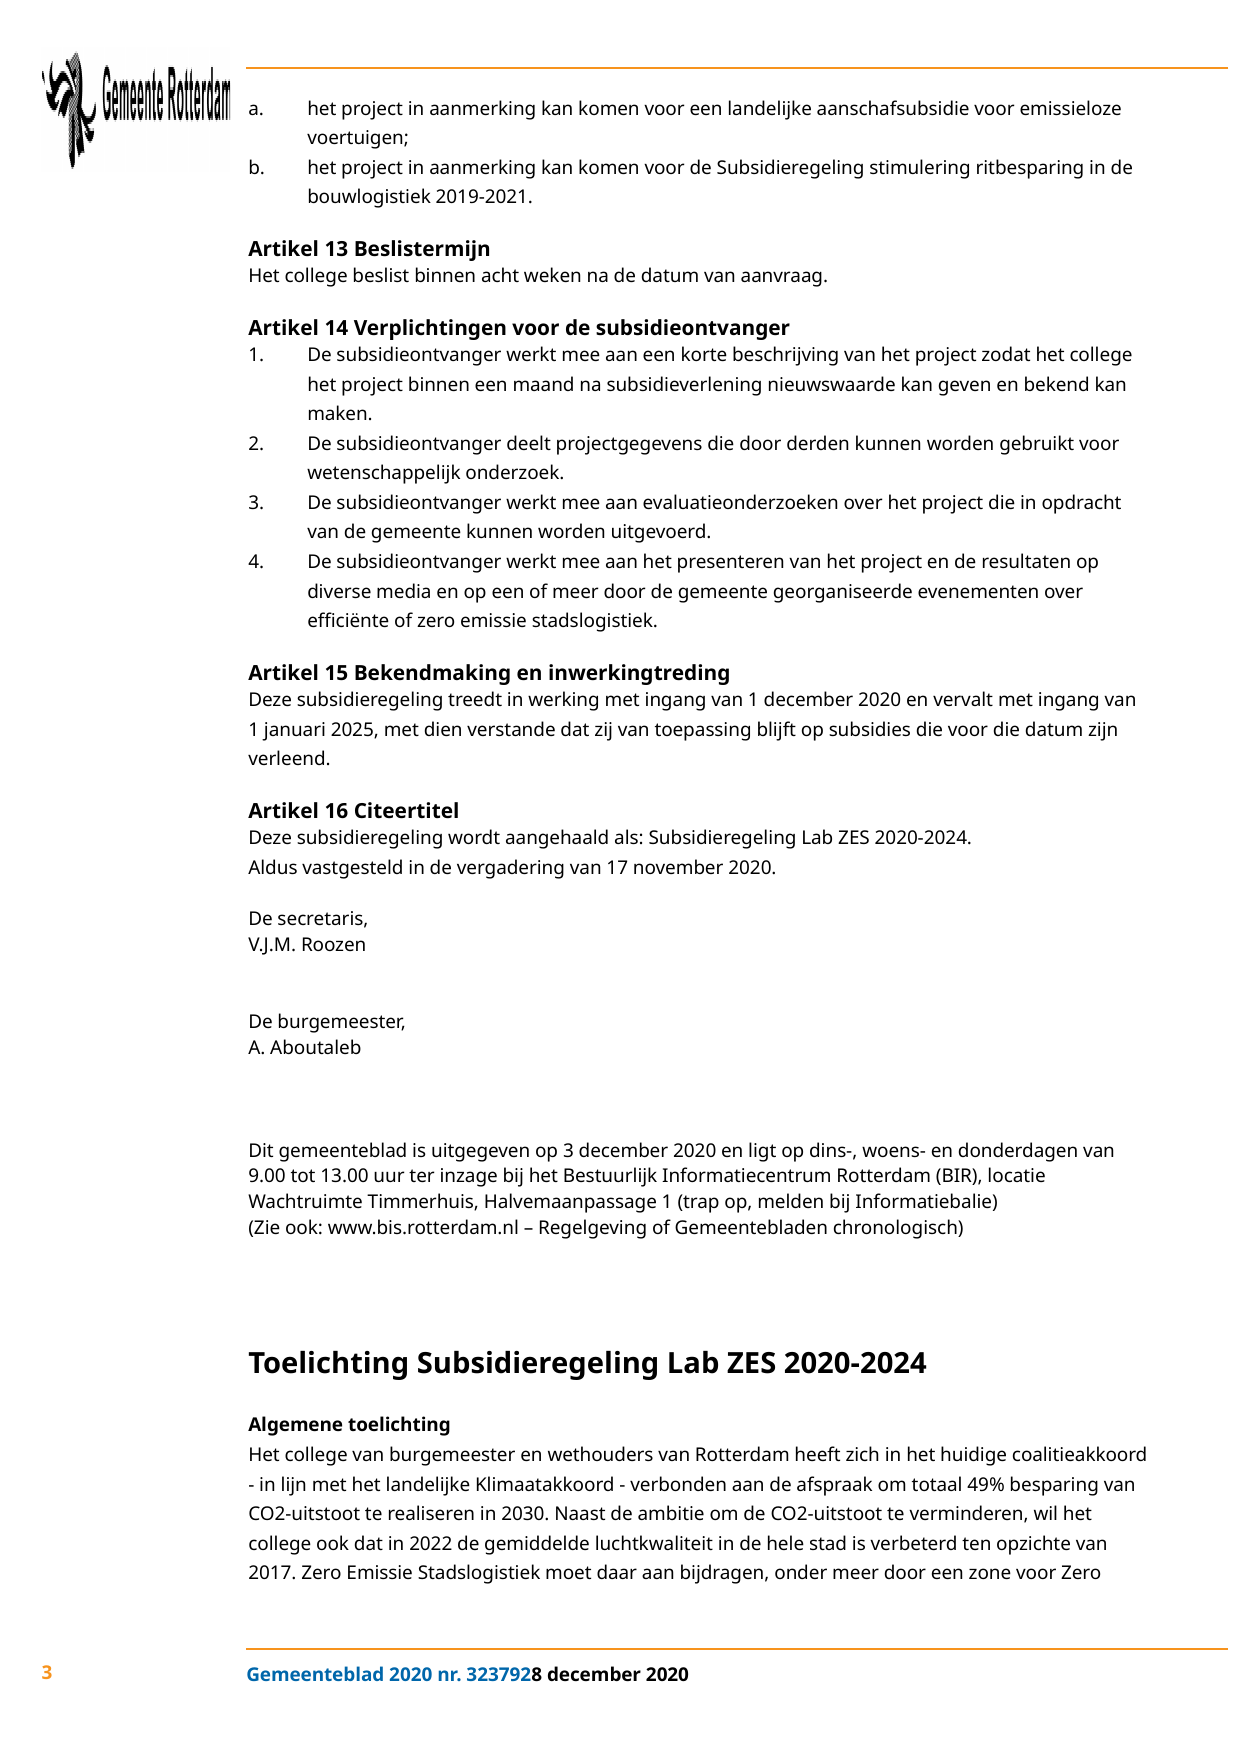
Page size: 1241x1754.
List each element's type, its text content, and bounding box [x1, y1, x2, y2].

list het project in aanmerking kan komen voor een landelijke aanschafsubsidie voor emissieloze voertuigen; [248, 95, 1152, 150]
text V.J.M. Roozen [248, 931, 1152, 957]
text De burgemeester, [248, 1008, 1152, 1034]
text Het college van burgemeester en wethouders van Rotterdam heeft zich in het huidige coalitieakkoord - in lijn met het landelijke Klimaatakkoord - verbonden aan de afspraak om totaal 49% besparing van CO2-uitstoot te realiseren in 2030. Naast de ambitie om de CO2-uitstoot te verminderen, wil het college ook dat in 2022 de gemiddelde luchtkwaliteit in de hele stad is verbeterd ten opzichte van 2017. Zero Emissie Stadslogistiek moet daar aan bijdragen, onder meer door een zone voor Zero [248, 1441, 1152, 1585]
list De subsidieontvanger werkt mee aan het presenteren van het project en de resultaten op diverse media en op een of meer door de gemeente georganiseerde evenementen over efficiënte of zero emissie stadslogistiek. [248, 548, 1152, 633]
text Deze subsidieregeling treedt in werking met ingang van 1 december 2020 en vervalt met ingang van 1 januari 2025, met dien verstande dat zij van toepassing blijft op subsidies die voor die datum zijn verleend. [248, 686, 1152, 771]
text Artikel 14 Verplichtingen voor de subsidieontvanger [248, 313, 1152, 341]
text Artikel 16 Citeertitel [248, 796, 1152, 824]
text De secretaris, [248, 905, 1152, 931]
text A. Aboutaleb [248, 1034, 1152, 1060]
text Artikel 15 Bekendmaking en inwerkingtreding [248, 658, 1152, 686]
text Aldus vastgesteld in de vergadering van 17 november 2020. [248, 854, 1152, 880]
list De subsidieontvanger werkt mee aan een korte beschrijving van het project zodat het college het project binnen een maand na subsidieverlening nieuwswaarde kan geven en bekend kan maken. [248, 341, 1152, 426]
list het project in aanmerking kan komen voor de Subsidieregeling stimulering ritbesparing in de bouwlogistiek 2019-2021. [248, 154, 1152, 209]
text Toelichting Subsidieregeling Lab ZES 2020-2024 [248, 1343, 1152, 1382]
picture [41, 47, 231, 172]
text (Zie ook: www.bis.rotterdam.nl – Regelgeving of Gemeentebladen chronologisch) [248, 1214, 1152, 1240]
text Artikel 13 Beslistermijn [248, 234, 1152, 262]
list De subsidieontvanger deelt projectgegevens die door derden kunnen worden gebruikt voor wetenschappelijk onderzoek. [248, 430, 1152, 485]
text Dit gemeenteblad is uitgegeven op 3 december 2020 en ligt op dins-, woens- en donderdagen van 9.00 tot 13.00 uur ter inzage bij het Bestuurlijk Informatiecentrum Rotterdam (BIR), locatie Wachtruimte Timmerhuis, Halvemaanpassage 1 (trap op, melden bij Informatiebalie) [248, 1137, 1152, 1214]
text Het college beslist binnen acht weken na de datum van aanvraag. [248, 262, 1152, 288]
list De subsidieontvanger werkt mee aan evaluatieonderzoeken over het project die in opdracht van de gemeente kunnen worden uitgevoerd. [248, 489, 1152, 544]
text Algemene toelichting [248, 1412, 1152, 1437]
text Deze subsidieregeling wordt aangehaald als: Subsidieregeling Lab ZES 2020-2024. [248, 824, 1152, 850]
